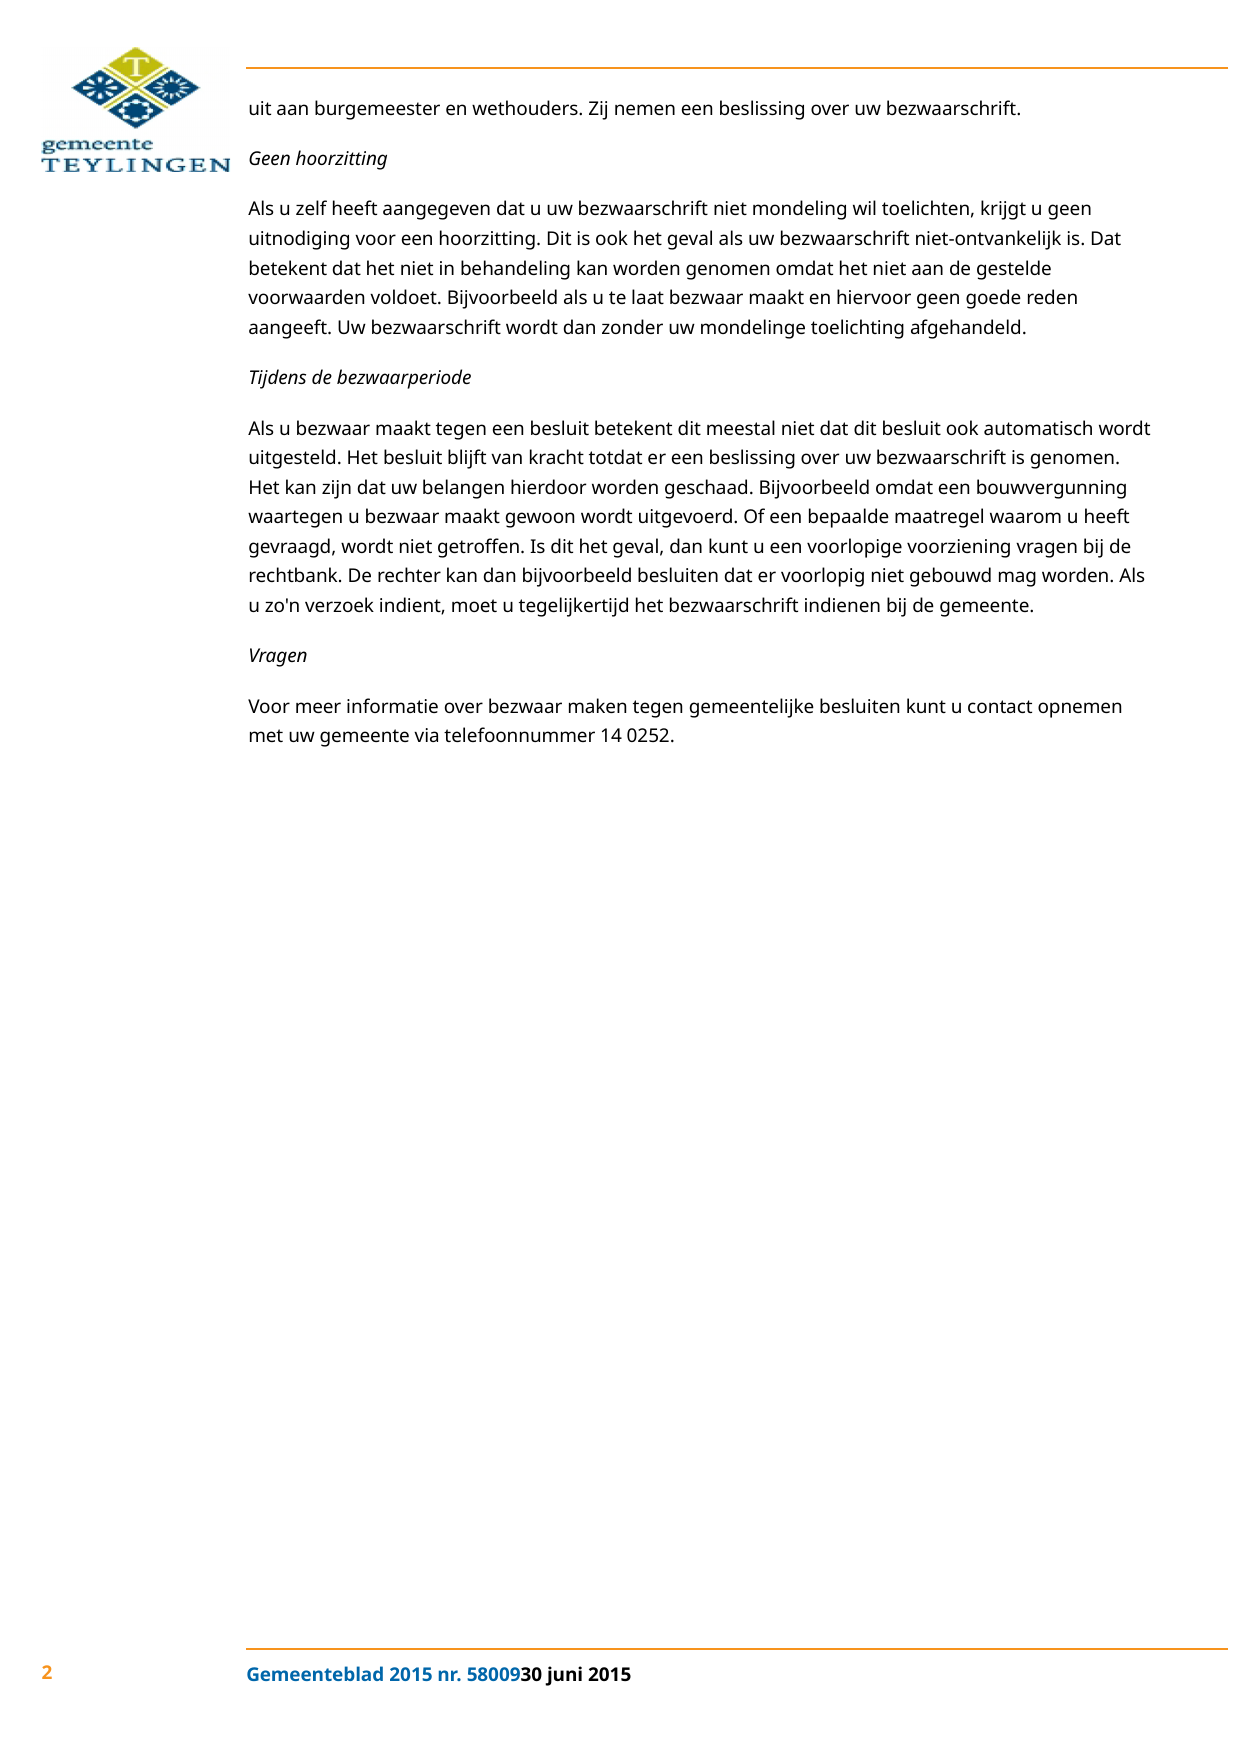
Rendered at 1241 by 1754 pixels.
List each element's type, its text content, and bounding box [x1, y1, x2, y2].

text Als u zelf heeft aangegeven dat u uw bezwaarschrift niet mondeling wil toelichten, krijgt u geen uitnodiging voor een hoorzitting. Dit is ook het geval als uw bezwaarschrift niet-ontvankelijk is. Dat betekent dat het niet in behandeling kan worden genomen omdat het niet aan de gestelde voorwaarden voldoet. Bijvoorbeeld als u te laat bezwaar maakt en hiervoor geen goede reden aangeeft. Uw bezwaarschrift wordt dan zonder uw mondelinge toelichting afgehandeld. [248, 196, 1152, 340]
text Tijdens de bezwaarperiode [248, 364, 1152, 390]
text Geen hoorzitting [248, 145, 1152, 171]
text uit aan burgemeester en wethouders. Zij nemen een beslissing over uw bezwaarschrift. [248, 95, 1152, 121]
text Vragen [248, 643, 1152, 668]
picture [41, 47, 231, 172]
text Als u bezwaar maakt tegen een besluit betekent dit meestal niet dat dit besluit ook automatisch wordt uitgesteld. Het besluit blijft van kracht totdat er een beslissing over uw bezwaarschrift is genomen. Het kan zijn dat uw belangen hierdoor worden geschaad. Bijvoorbeeld omdat een bouwvergunning waartegen u bezwaar maakt gewoon wordt uitgevoerd. Of een bepaalde maatregel waarom u heeft gevraagd, wordt niet getroffen. Is dit het geval, dan kunt u een voorlopige voorziening vragen bij de rechtbank. De rechter kan dan bijvoorbeeld besluiten dat er voorlopig niet gebouwd mag worden. Als u zo'n verzoek indient, moet u tegelijkertijd het bezwaarschrift indienen bij de gemeente. [248, 415, 1152, 618]
text Voor meer informatie over bezwaar maken tegen gemeentelijke besluiten kunt u contact opnemen met uw gemeente via telefoonnummer 14 0252. [248, 693, 1152, 748]
